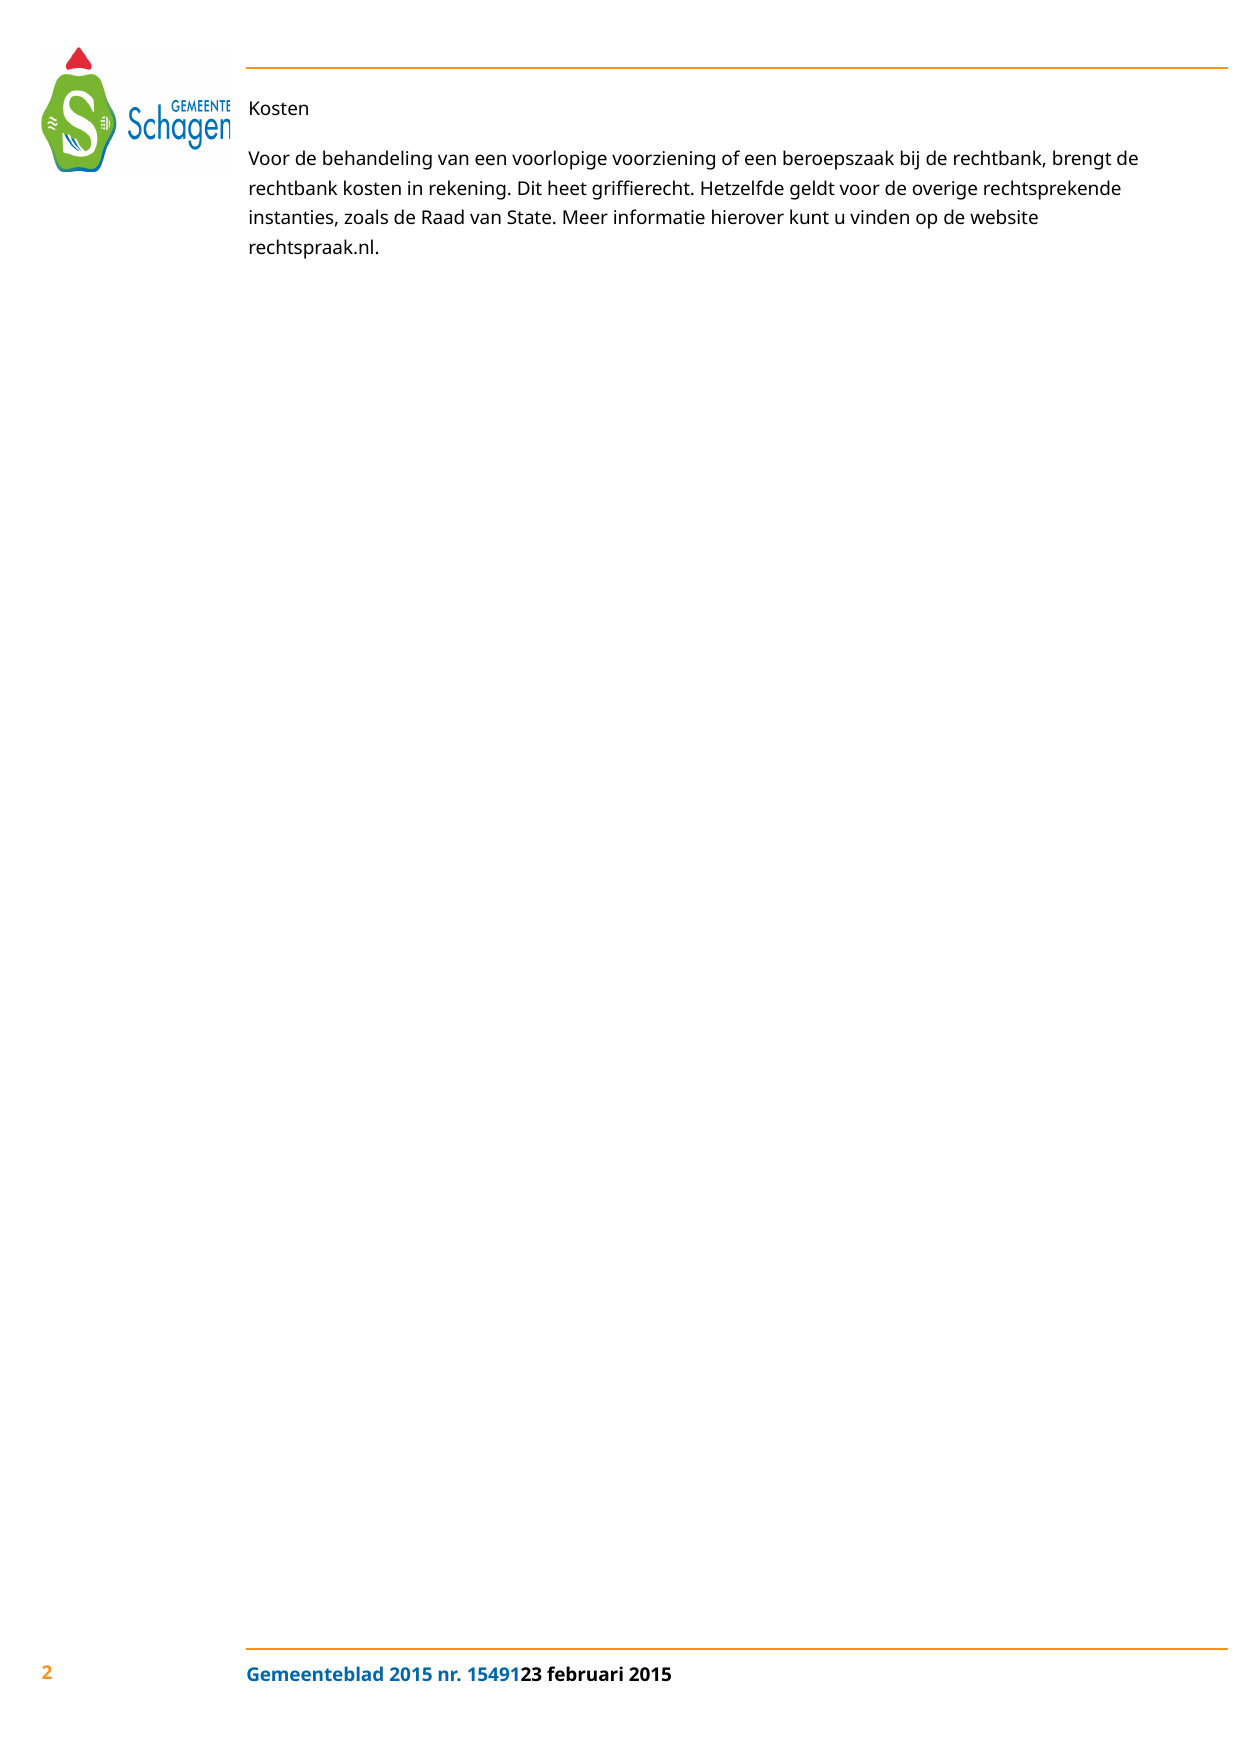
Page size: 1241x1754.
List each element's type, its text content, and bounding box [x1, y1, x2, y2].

text Kosten [248, 95, 1152, 121]
text Voor de behandeling van een voorlopige voorziening of een beroepszaak bij de rechtbank, brengt de rechtbank kosten in rekening. Dit heet griffierecht. Hetzelfde geldt voor de overige rechtsprekende instanties, zoals de Raad van State. Meer informatie hierover kunt u vinden op de website rechtspraak.nl. [248, 145, 1152, 260]
picture [41, 47, 231, 172]
